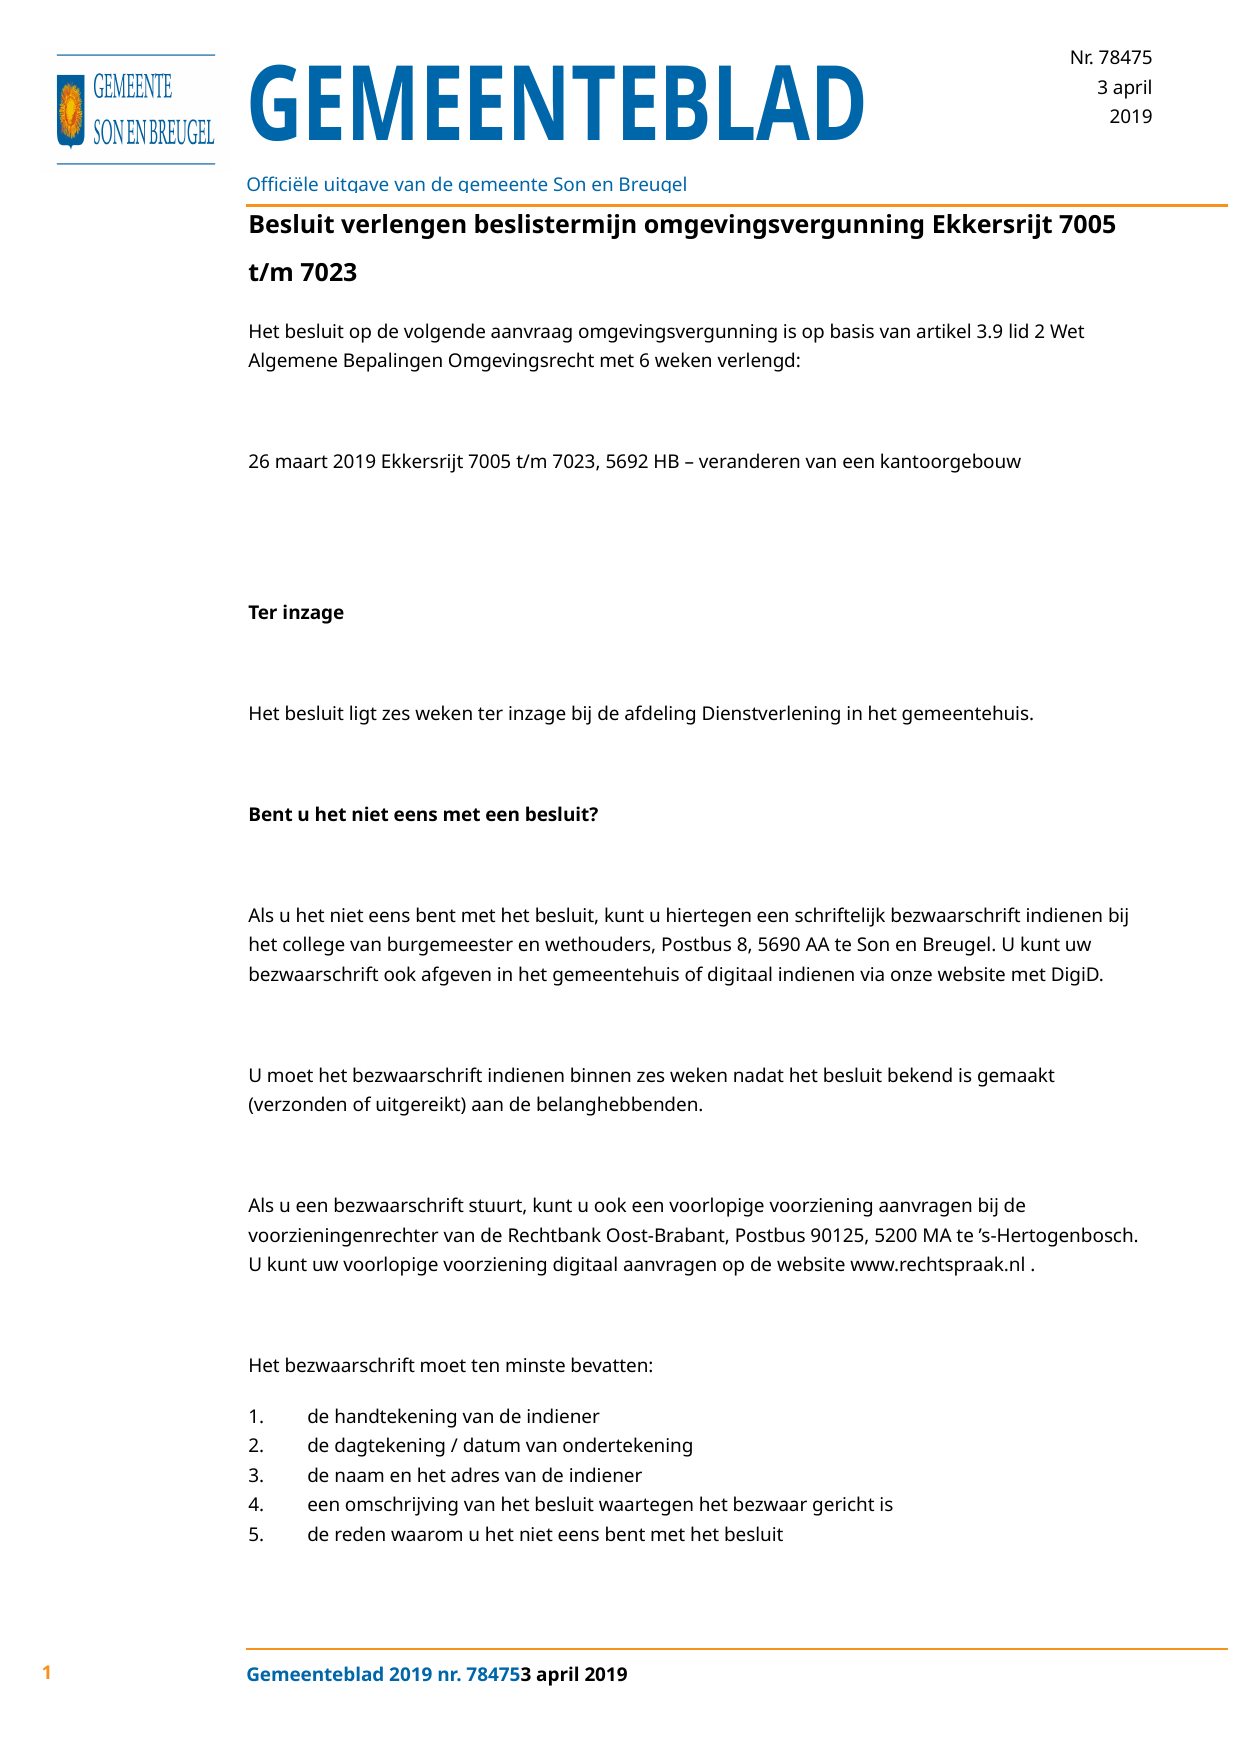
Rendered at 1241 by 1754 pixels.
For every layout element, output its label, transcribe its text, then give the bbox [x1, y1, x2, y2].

text 26 maart 2019 Ekkersrijt 7005 t/m 7023, 5692 HB – veranderen van een kantoorgebouw [248, 448, 1152, 474]
text Het besluit op de volgende aanvraag omgevingsvergunning is op basis van artikel 3.9 lid 2 Wet Algemene Bepalingen Omgevingsrecht met 6 weken verlengd: [248, 318, 1152, 373]
list de reden waarom u het niet eens bent met het besluit [248, 1521, 1152, 1547]
text Als u het niet eens bent met het besluit, kunt u hiertegen een schriftelijk bezwaarschrift indienen bij het college van burgemeester en wethouders, Postbus 8, 5690 AA te Son en Breugel. U kunt uw bezwaarschrift ook afgeven in het gemeentehuis of digitaal indienen via onze website met DigiD. [248, 902, 1152, 987]
text Als u een bezwaarschrift stuurt, kunt u ook een voorlopige voorziening aanvragen bij de voorzieningenrechter van de Rechtbank Oost-Brabant, Postbus 90125, 5200 MA te ’s-Hertogenbosch. U kunt uw voorlopige voorziening digitaal aanvragen op de website www.rechtspraak.nl . [248, 1192, 1152, 1277]
list de handtekening van de indiener [248, 1403, 1152, 1429]
text U moet het bezwaarschrift indienen binnen zes weken nadat het besluit bekend is gemaakt (verzonden of uitgereikt) aan de belanghebbenden. [248, 1062, 1152, 1117]
list de dagtekening / datum van ondertekening [248, 1432, 1152, 1458]
picture [41, 47, 231, 172]
text Bent u het niet eens met een besluit? [248, 801, 1152, 827]
text Het besluit ligt zes weken ter inzage bij de afdeling Dienstverlening in het gemeentehuis. [248, 700, 1152, 726]
text Het bezwaarschrift moet ten minste bevatten: [248, 1352, 1152, 1378]
list een omschrijving van het besluit waartegen het bezwaar gericht is [248, 1492, 1152, 1517]
text Besluit verlengen beslistermijn omgevingsvergunning Ekkersrijt 7005 t/m 7023 [248, 207, 1152, 288]
list de naam en het adres van de indiener [248, 1462, 1152, 1488]
text Ter inzage [248, 599, 1152, 625]
